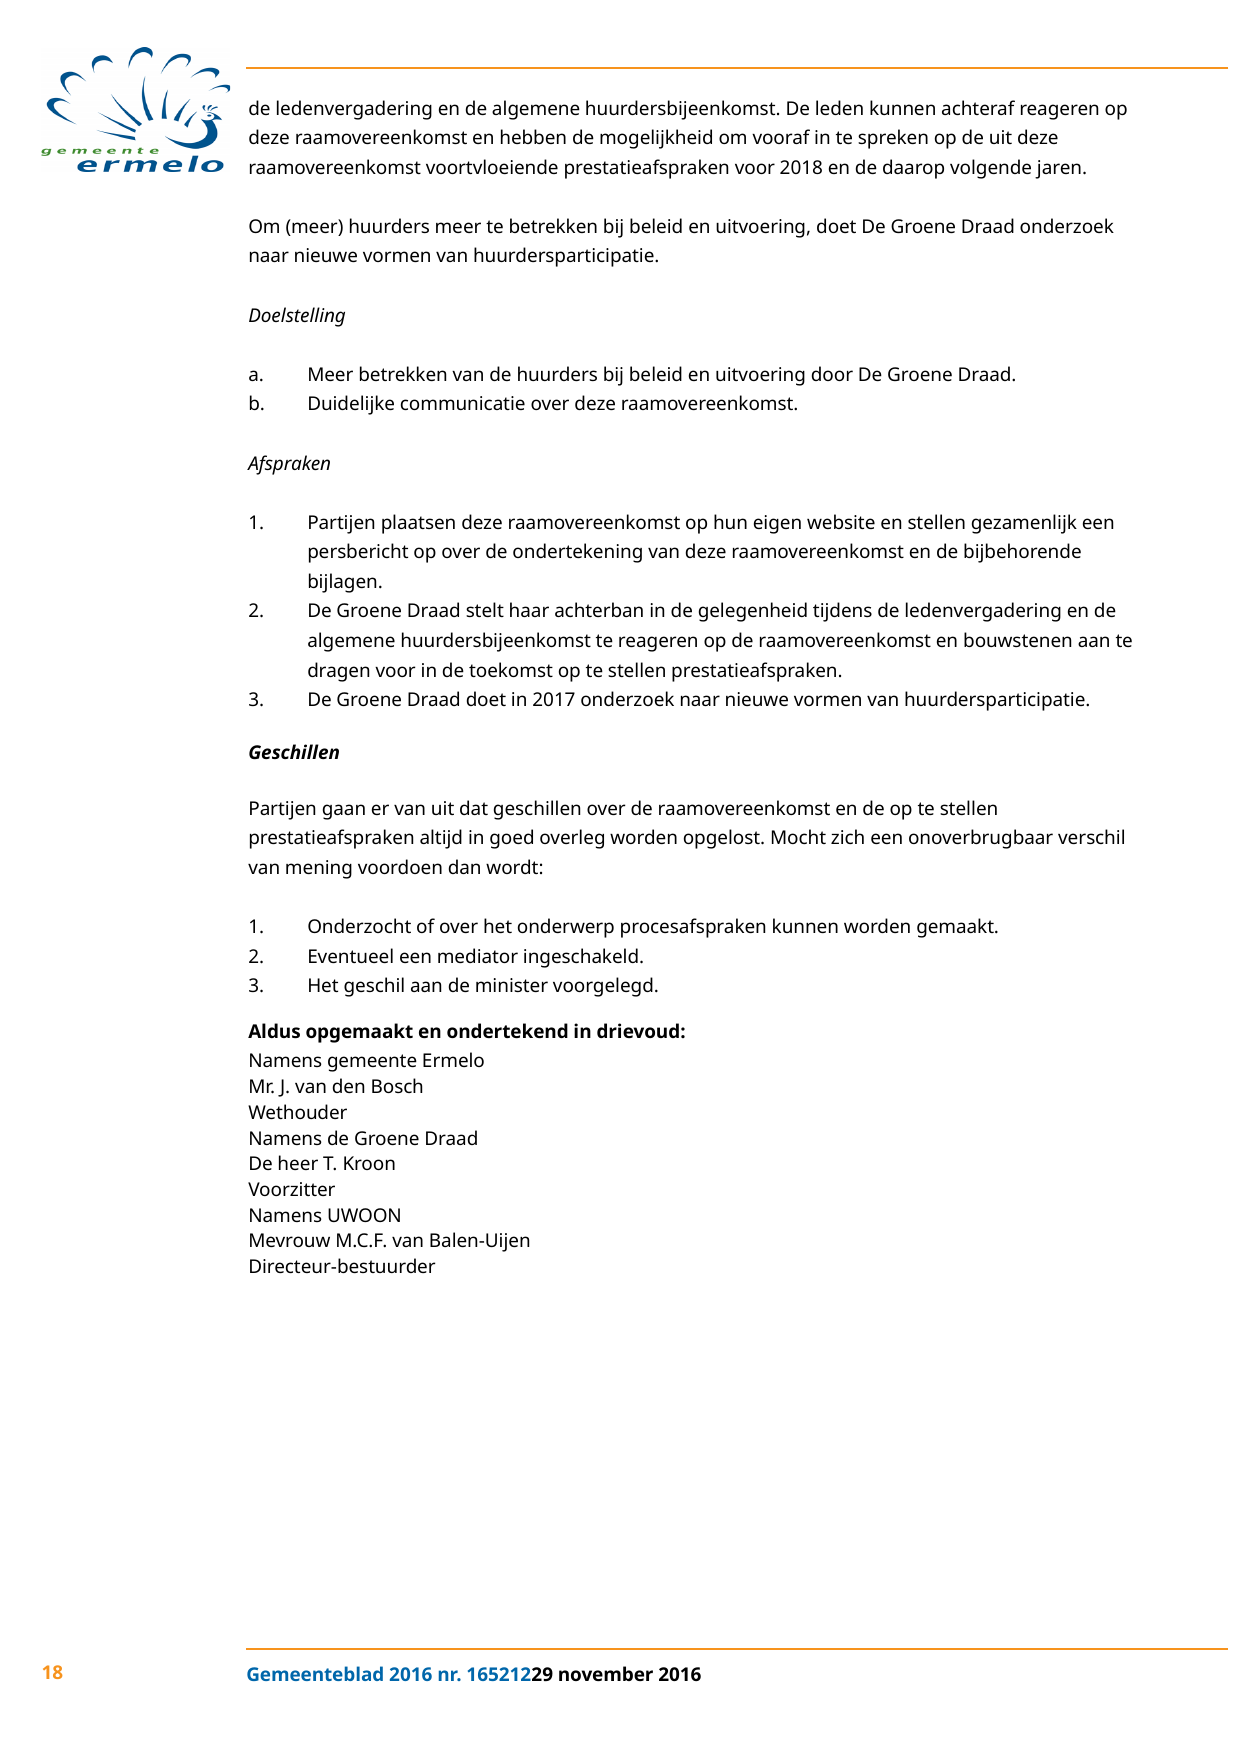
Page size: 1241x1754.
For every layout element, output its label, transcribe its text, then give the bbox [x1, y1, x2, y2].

text Directeur-bestuurder [248, 1253, 1152, 1279]
text Afspraken [248, 450, 1152, 476]
text Mr. J. van den Bosch [248, 1073, 1152, 1099]
text Om (meer) huurders meer te betrekken bij beleid en uitvoering, doet De Groene Draad onderzoek naar nieuwe vormen van huurdersparticipatie. [248, 213, 1152, 268]
list Het geschil aan de minister voorgelegd. [248, 972, 1152, 998]
list Duidelijke communicatie over deze raamovereenkomst. [248, 391, 1152, 416]
text Voorzitter [248, 1176, 1152, 1202]
text Partijen gaan er van uit dat geschillen over de raamovereenkomst en de op te stellen prestatieafspraken altijd in goed overleg worden opgelost. Mocht zich een onoverbrugbaar verschil van mening voordoen dan wordt: [248, 795, 1152, 880]
text Aldus opgemaakt en ondertekend in drievoud: [248, 1018, 1152, 1044]
list Meer betrekken van de huurders bij beleid en uitvoering door De Groene Draad. [248, 361, 1152, 387]
list Eventueel een mediator ingeschakeld. [248, 943, 1152, 968]
text De heer T. Kroon [248, 1151, 1152, 1176]
text Namens de Groene Draad [248, 1125, 1152, 1151]
picture [41, 47, 231, 172]
text Geschillen [248, 737, 1152, 765]
text de ledenvergadering en de algemene huurdersbijeenkomst. De leden kunnen achteraf reageren op deze raamovereenkomst en hebben de mogelijkheid om vooraf in te spreken op de uit deze raamovereenkomst voortvloeiende prestatieafspraken voor 2018 en de daarop volgende jaren. [248, 95, 1152, 180]
list De Groene Draad stelt haar achterban in de gelegenheid tijdens de ledenvergadering en de algemene huurdersbijeenkomst te reageren op de raamovereenkomst en bouwstenen aan te dragen voor in de toekomst op te stellen prestatieafspraken. [248, 598, 1152, 683]
text Mevrouw M.C.F. van Balen-Uijen [248, 1228, 1152, 1253]
text Doelstelling [248, 302, 1152, 328]
text Wethouder [248, 1099, 1152, 1125]
list De Groene Draad doet in 2017 onderzoek naar nieuwe vormen van huurdersparticipatie. [248, 686, 1152, 712]
text Namens UWOON [248, 1202, 1152, 1228]
text Namens gemeente Ermelo [248, 1048, 1152, 1073]
list Partijen plaatsen deze raamovereenkomst op hun eigen website en stellen gezamenlijk een persbericht op over de ondertekening van deze raamovereenkomst en de bijbehorende bijlagen. [248, 509, 1152, 594]
list Onderzocht of over het onderwerp procesafspraken kunnen worden gemaakt. [248, 913, 1152, 939]
